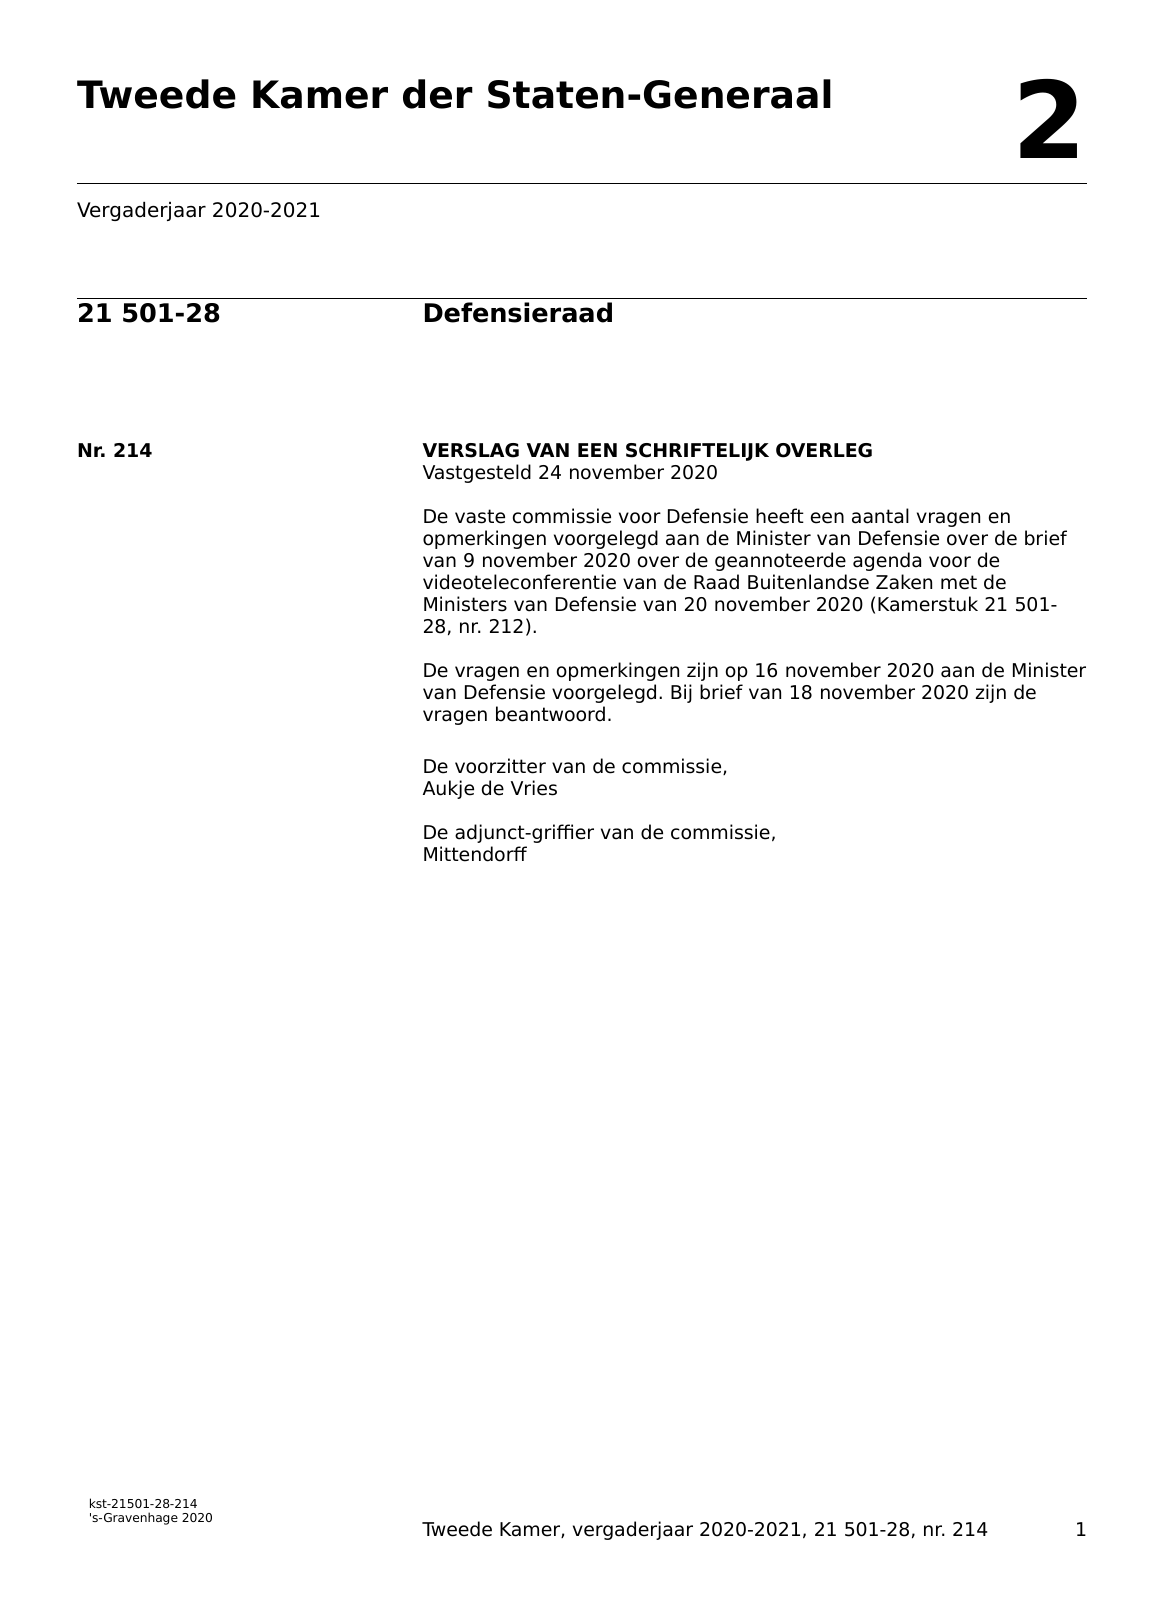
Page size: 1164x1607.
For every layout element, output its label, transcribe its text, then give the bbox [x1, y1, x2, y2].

text 's-Gravenhage 2020 [88, 1511, 323, 1525]
text Vastgesteld 24 november 2020 [422, 462, 1087, 484]
text De vaste commissie voor Defensie heeft een aantal vragen en opmerkingen voorgelegd aan de Minister van Defensie over de brief van 9 november 2020 over de geannoteerde agenda voor de videoteleconferentie van de Raad Buitenlandse Zaken met de Ministers van Defensie van 20 november 2020 (Kamerstuk 21 501-28, nr. 212). [422, 506, 1087, 638]
text De adjunct-griffier van de commissie, Mittendorff [422, 822, 1087, 866]
subtitle Nr. 214 VERSLAG VAN EEN SCHRIFTELIJK OVERLEG [77, 440, 1087, 462]
subtitle 21 501-28 Defensieraad [77, 299, 1087, 329]
table_header Tweede Kamer der Staten-Generaal [77, 59, 886, 183]
table_cell Vergaderjaar 2020-2021 [77, 184, 1087, 298]
text De vragen en opmerkingen zijn op 16 november 2020 aan de Minister van Defensie voorgelegd. Bij brief van 18 november 2020 zijn de vragen beantwoord. [422, 660, 1087, 726]
text kst-21501-28-214 [88, 1497, 323, 1511]
table_header 2 [886, 59, 1087, 183]
text De voorzitter van de commissie, Aukje de Vries [422, 756, 1087, 800]
